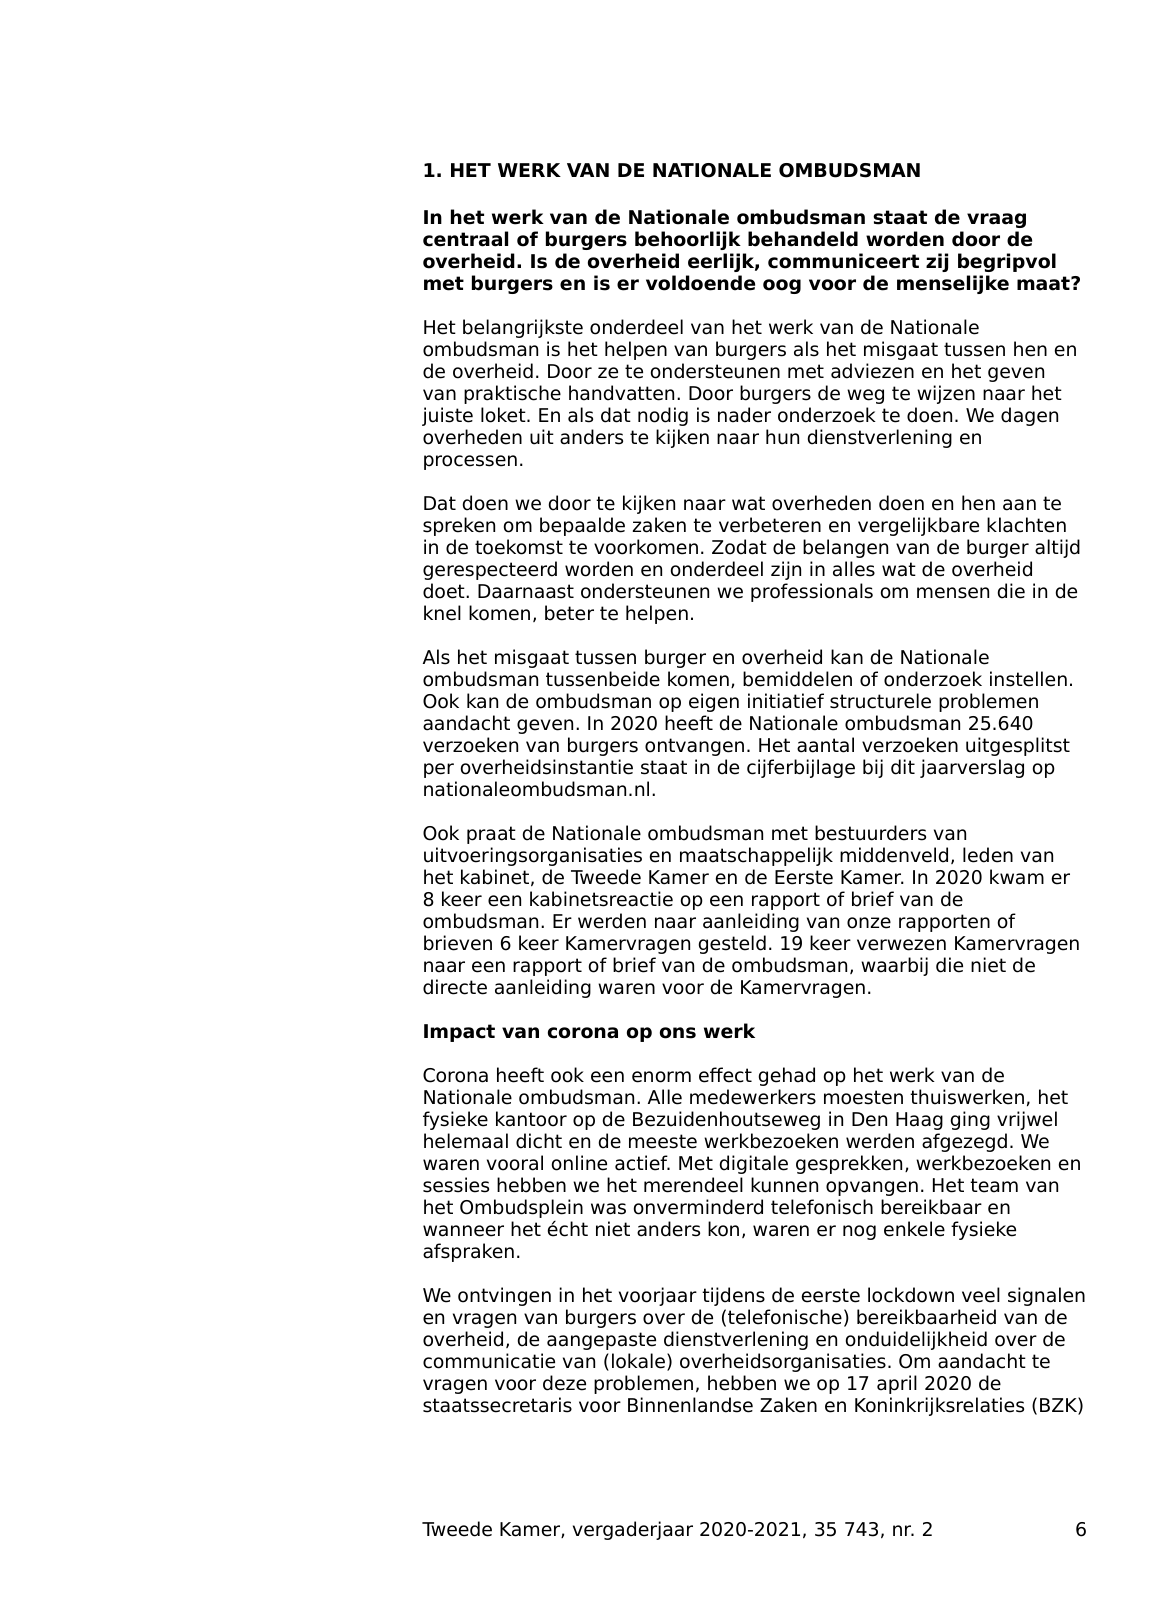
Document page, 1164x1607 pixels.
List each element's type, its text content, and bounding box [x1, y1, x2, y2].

subtitle 1. HET WERK VAN DE NATIONALE OMBUDSMAN [422, 160, 1087, 182]
subtitle Impact van corona op ons werk [422, 1021, 1087, 1043]
text In het werk van de Nationale ombudsman staat de vraag centraal of burgers behoorlijk behandeld worden door de overheid. Is de overheid eerlijk, communiceert zij begripvol met burgers en is er voldoende oog voor de menselijke maat? [422, 207, 1087, 295]
text Ook praat de Nationale ombudsman met bestuurders van uitvoeringsorganisaties en maatschappelijk middenveld, leden van het kabinet, de Tweede Kamer en de Eerste Kamer. In 2020 kwam er 8 keer een kabinetsreactie op een rapport of brief van de ombudsman. Er werden naar aanleiding van onze rapporten of brieven 6 keer Kamervragen gesteld. 19 keer verwezen Kamervragen naar een rapport of brief van de ombudsman, waarbij die niet de directe aanleiding waren voor de Kamervragen. [422, 823, 1087, 999]
text Het belangrijkste onderdeel van het werk van de Nationale ombudsman is het helpen van burgers als het misgaat tussen hen en de overheid. Door ze te ondersteunen met adviezen en het geven van praktische handvatten. Door burgers de weg te wijzen naar het juiste loket. En als dat nodig is nader onderzoek te doen. We dagen overheden uit anders te kijken naar hun dienstverlening en processen. [422, 317, 1087, 471]
text Corona heeft ook een enorm effect gehad op het werk van de Nationale ombudsman. Alle medewerkers moesten thuiswerken, het fysieke kantoor op de Bezuidenhoutseweg in Den Haag ging vrijwel helemaal dicht en de meeste werkbezoeken werden afgezegd. We waren vooral online actief. Met digitale gesprekken, werkbezoeken en sessies hebben we het merendeel kunnen opvangen. Het team van het Ombudsplein was onverminderd telefonisch bereikbaar en wanneer het écht niet anders kon, waren er nog enkele fysieke afspraken. [422, 1065, 1087, 1263]
text Als het misgaat tussen burger en overheid kan de Nationale ombudsman tussenbeide komen, bemiddelen of onderzoek instellen. Ook kan de ombudsman op eigen initiatief structurele problemen aandacht geven. In 2020 heeft de Nationale ombudsman 25.640 verzoeken van burgers ontvangen. Het aantal verzoeken uitgesplitst per overheidsinstantie staat in de cijferbijlage bij dit jaarverslag op nationaleombudsman.nl. [422, 647, 1087, 801]
text We ontvingen in het voorjaar tijdens de eerste lockdown veel signalen en vragen van burgers over de (telefonische) bereikbaarheid van de overheid, de aangepaste dienstverlening en onduidelijkheid over de communicatie van (lokale) overheidsorganisaties. Om aandacht te vragen voor deze problemen, hebben we op 17 april 2020 de staatssecretaris voor Binnenlandse Zaken en Koninkrijksrelaties (BZK) [422, 1285, 1087, 1417]
text Dat doen we door te kijken naar wat overheden doen en hen aan te spreken om bepaalde zaken te verbeteren en vergelijkbare klachten in de toekomst te voorkomen. Zodat de belangen van de burger altijd gerespecteerd worden en onderdeel zijn in alles wat de overheid doet. Daarnaast ondersteunen we professionals om mensen die in de knel komen, beter te helpen. [422, 493, 1087, 625]
